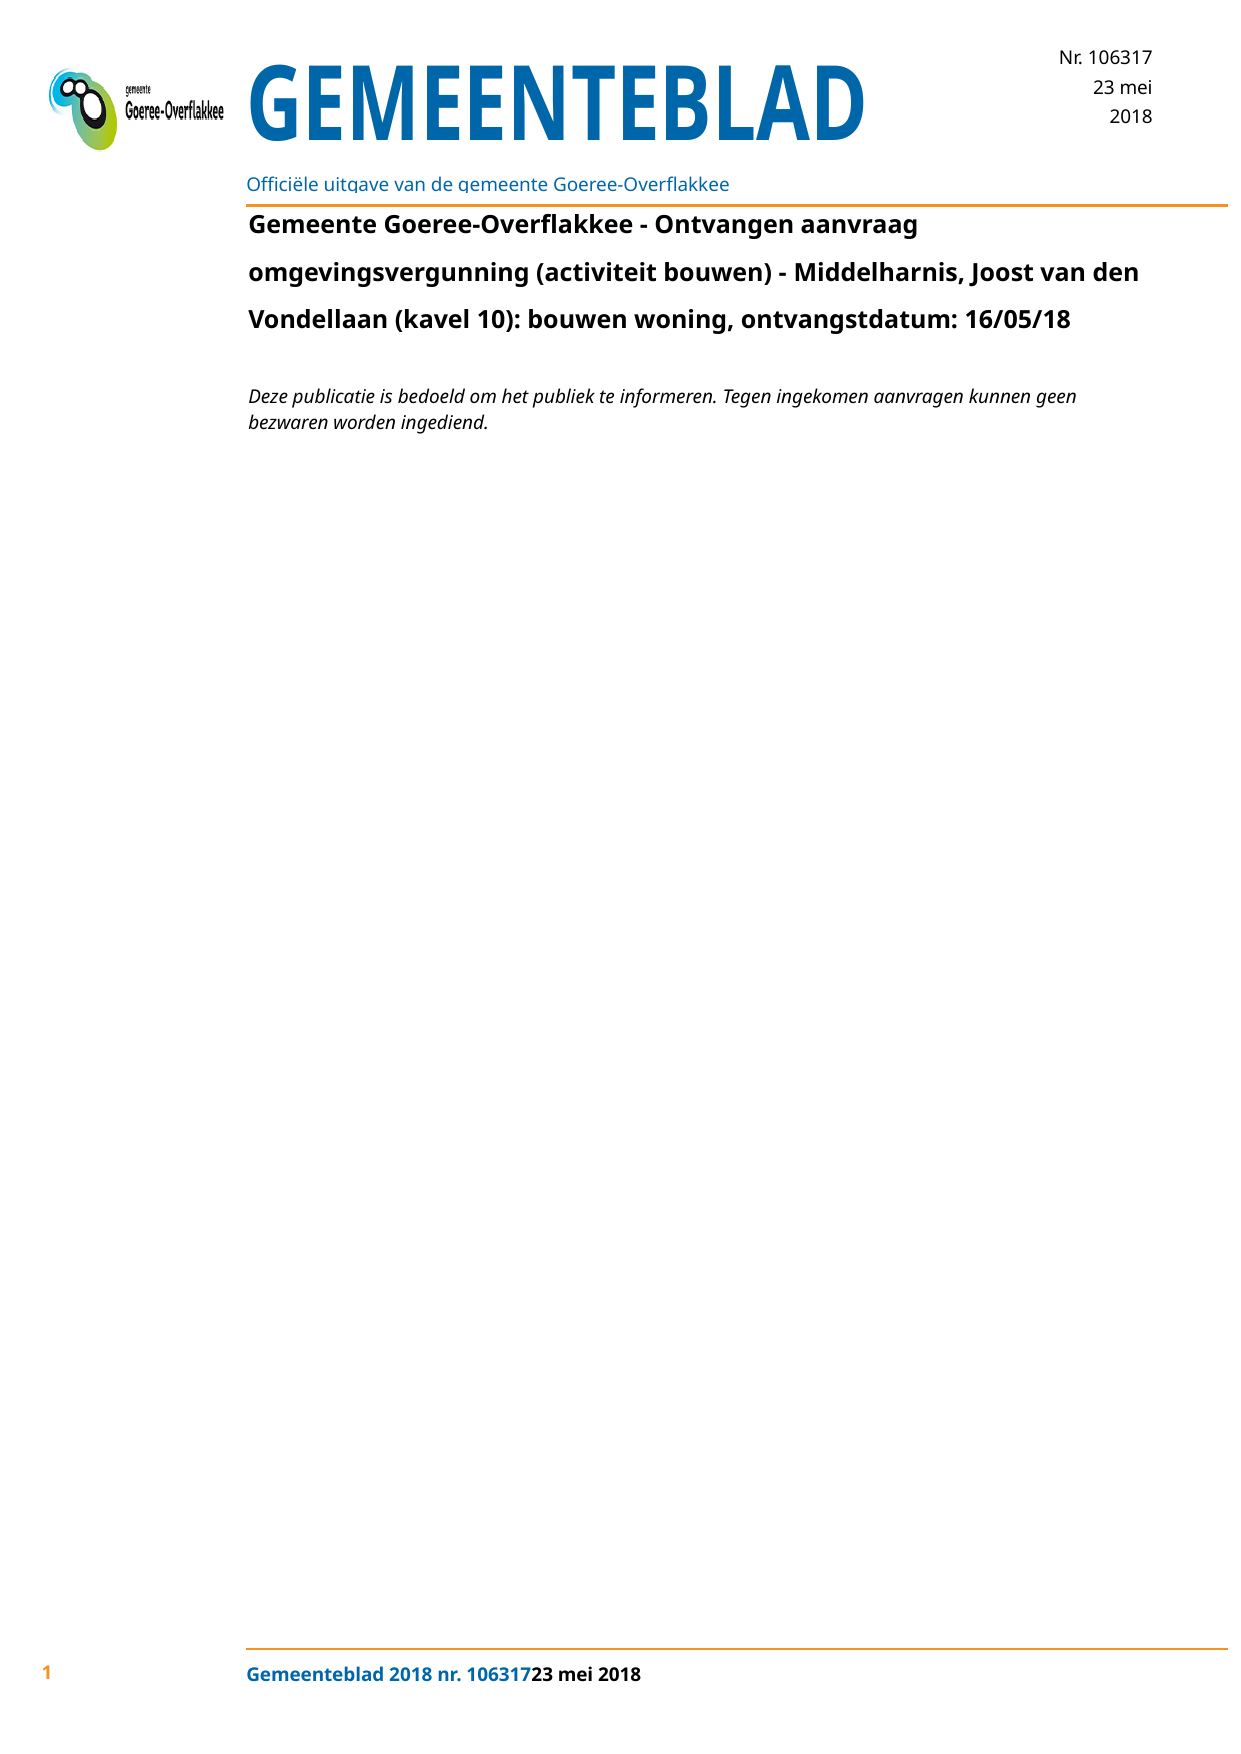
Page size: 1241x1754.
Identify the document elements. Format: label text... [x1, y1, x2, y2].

text Gemeente Goeree-Overflakkee - Ontvangen aanvraag omgevingsvergunning (activiteit bouwen) - Middelharnis, Joost van den Vondellaan (kavel 10): bouwen woning, ontvangstdatum: 16/05/18 [248, 207, 1152, 336]
picture [41, 47, 231, 172]
text Deze publicatie is bedoeld om het publiek te informeren. Tegen ingekomen aanvragen kunnen geen bezwaren worden ingediend. [248, 384, 1152, 435]
